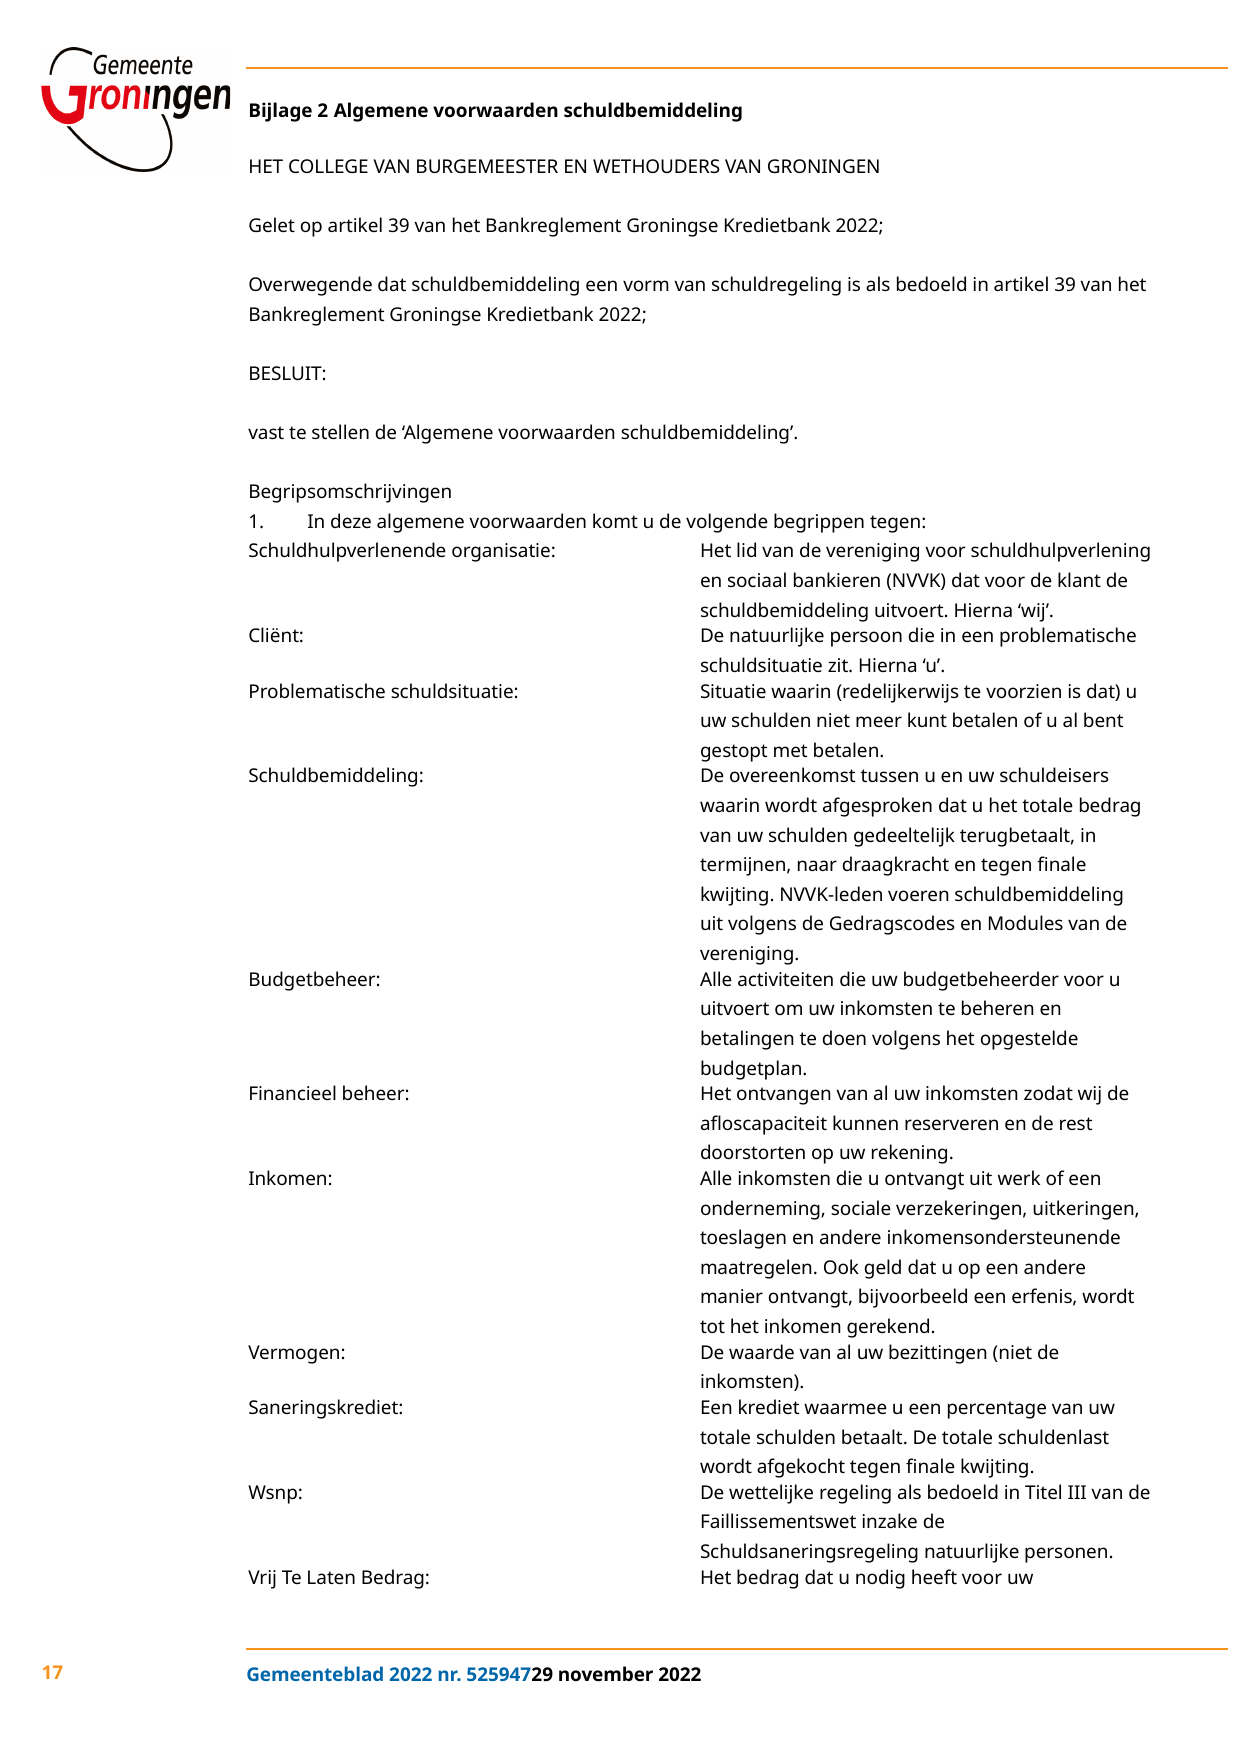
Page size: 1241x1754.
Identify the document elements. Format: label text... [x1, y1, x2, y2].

text HET COLLEGE VAN BURGEMEESTER EN WETHOUDERS VAN GRONINGEN [248, 153, 1152, 179]
table_cell De wettelijke regeling als bedoeld in Titel III van de Faillissementswet inzake de Schuldsaneringsregeling natuurlijke personen. [700, 1479, 1152, 1564]
text Gelet op artikel 39 van het Bankreglement Groningse Kredietbank 2022; [248, 212, 1152, 238]
table_cell Een krediet waarmee u een percentage van uw totale schulden betaalt. De totale schuldenlast wordt afgekocht tegen finale kwijting. [700, 1394, 1152, 1479]
table_cell De overeenkomst tussen u en uw schuldeisers waarin wordt afgesproken dat u het totale bedrag van uw schulden gedeeltelijk terugbetaalt, in termijnen, naar draagkracht en tegen finale kwijting. NVVK-leden voeren schuldbemiddeling uit volgens de Gedragscodes en Modules van de vereniging. [700, 763, 1152, 966]
table_header Schuldhulpverlenende organisatie: [248, 538, 700, 622]
table_cell Budgetbeheer: [248, 966, 700, 1080]
text vast te stellen de ‘Algemene voorwaarden schuldbemiddeling’. [248, 419, 1152, 445]
table_cell Schuldbemiddeling: [248, 763, 700, 966]
text Bijlage 2 Algemene voorwaarden schuldbemiddeling [248, 95, 1152, 123]
table_header Het lid van de vereniging voor schuldhulpverlening en sociaal bankieren (NVVK) dat voor de klant de schuldbemiddeling uitvoert. Hierna ‘wij’. [700, 538, 1152, 622]
table_cell Situatie waarin (redelijkerwijs te voorzien is dat) u uw schulden niet meer kunt betalen of u al bent gestopt met betalen. [700, 678, 1152, 763]
text Begripsomschrijvingen [248, 478, 1152, 504]
table_cell De natuurlijke persoon die in een problematische schuldsituatie zit. Hierna ‘u’. [700, 623, 1152, 678]
table_cell Alle inkomsten die u ontvangt uit werk of een onderneming, sociale verzekeringen, uitkeringen, toeslagen en andere inkomensondersteunende maatregelen. Ook geld dat u op een andere manier ontvangt, bijvoorbeeld een erfenis, wordt tot het inkomen gerekend. [700, 1165, 1152, 1339]
table_cell Saneringskrediet: [248, 1394, 700, 1479]
table_cell Cliënt: [248, 623, 700, 678]
text Overwegende dat schuldbemiddeling een vorm van schuldregeling is als bedoeld in artikel 39 van het Bankreglement Groningse Kredietbank 2022; [248, 271, 1152, 327]
list In deze algemene voorwaarden komt u de volgende begrippen tegen: [248, 508, 1152, 534]
table_cell Vermogen: [248, 1339, 700, 1394]
table_cell Vrij Te Laten Bedrag: [248, 1564, 700, 1590]
table_cell De waarde van al uw bezittingen (niet de inkomsten). [700, 1339, 1152, 1394]
table_cell Financieel beheer: [248, 1080, 700, 1165]
table_cell Het bedrag dat u nodig heeft voor uw [700, 1564, 1152, 1590]
table_cell Wsnp: [248, 1479, 700, 1564]
table_cell Problematische schuldsituatie: [248, 678, 700, 763]
table_cell Het ontvangen van al uw inkomsten zodat wij de afloscapaciteit kunnen reserveren en de rest doorstorten op uw rekening. [700, 1080, 1152, 1165]
text BESLUIT: [248, 360, 1152, 386]
table_cell Alle activiteiten die uw budgetbeheerder voor u uitvoert om uw inkomsten te beheren en betalingen te doen volgens het opgestelde budgetplan. [700, 966, 1152, 1080]
table_cell Inkomen: [248, 1165, 700, 1339]
picture [41, 47, 231, 172]
